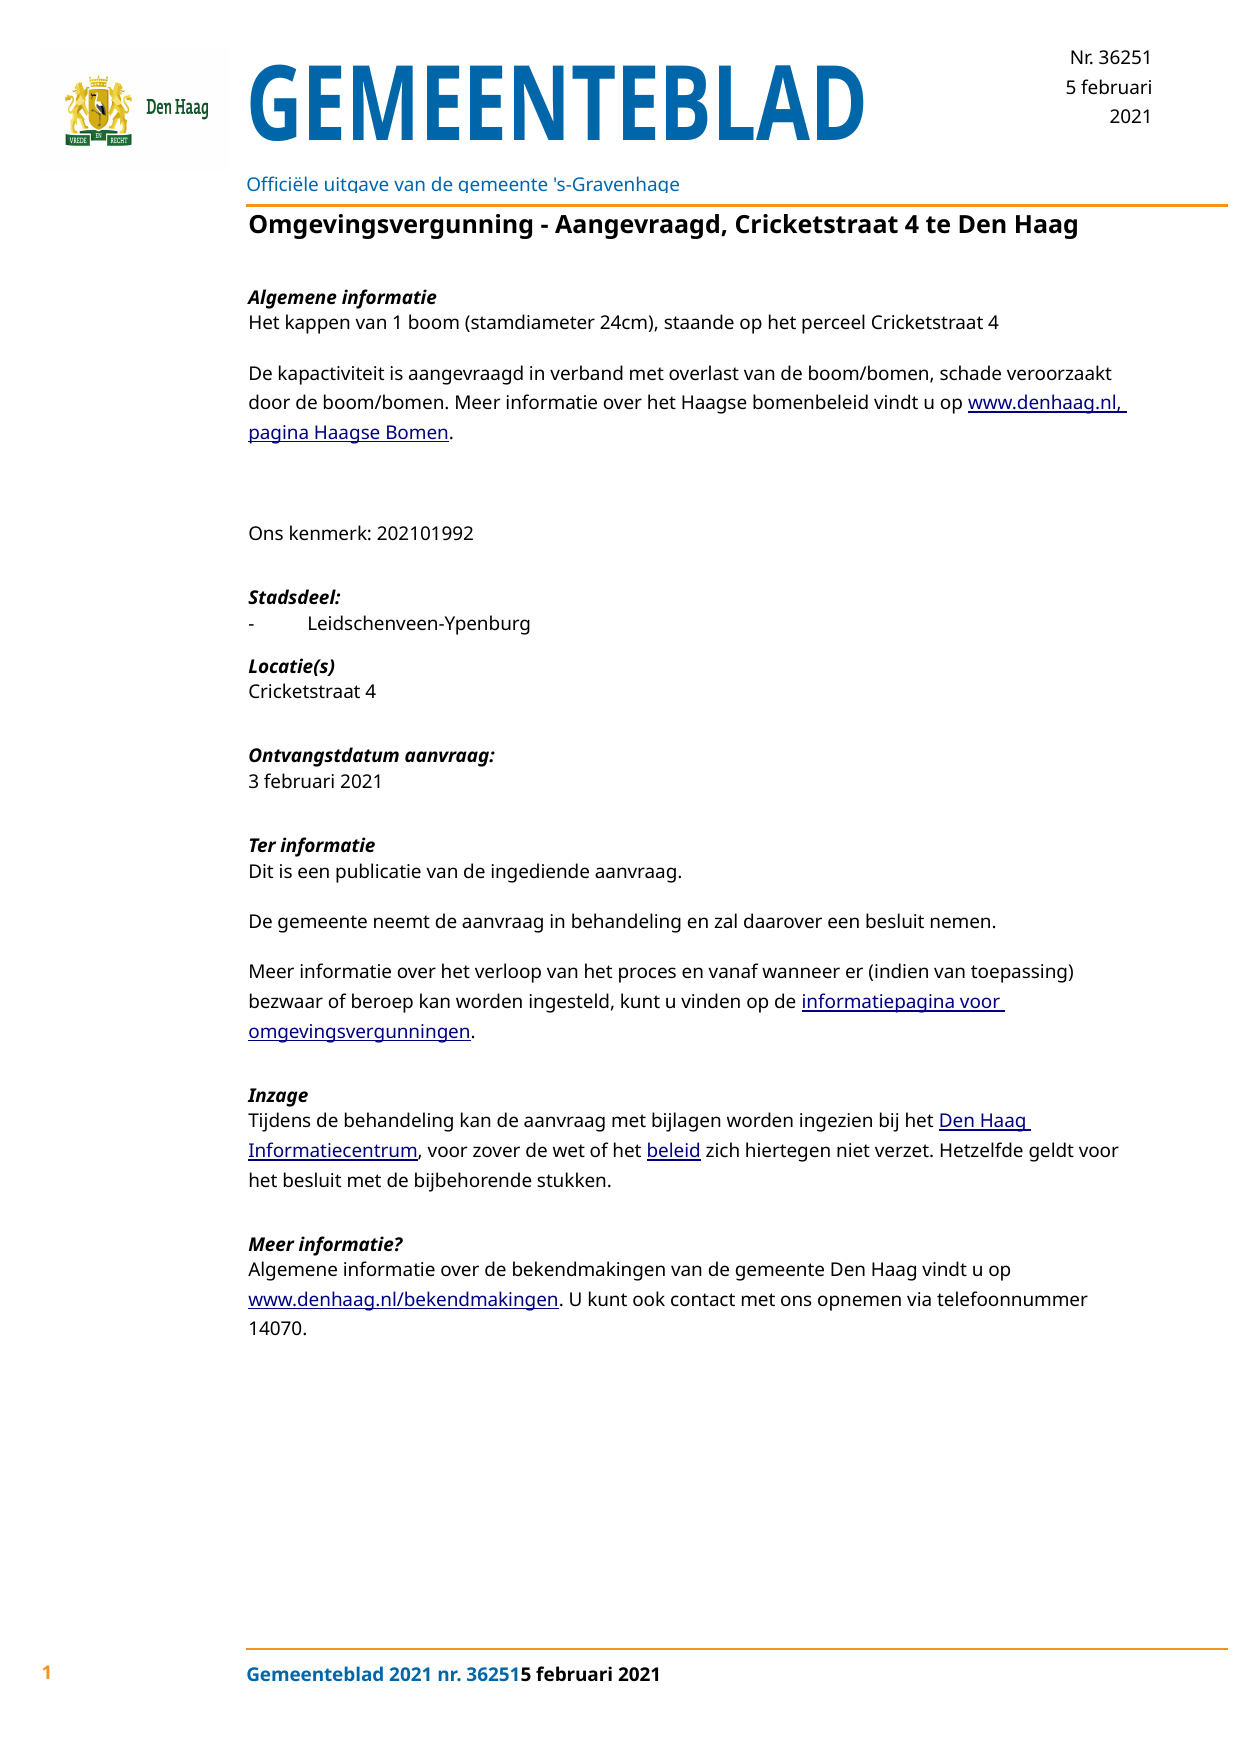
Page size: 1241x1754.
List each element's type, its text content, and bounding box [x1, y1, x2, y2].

text Ons kenmerk: 202101992 [248, 520, 1152, 546]
text Algemene informatie [248, 284, 1152, 309]
text Tijdens de behandeling kan de aanvraag met bijlagen worden ingezien bij het Den Haag Informatiecentrum, voor zover de wet of het beleid zich hiertegen niet verzet. Hetzelfde geldt voor het besluit met de bijbehorende stukken. [248, 1108, 1152, 1192]
text Omgevingsvergunning - Aangevraagd, Cricketstraat 4 te Den Haag [248, 207, 1152, 241]
picture [41, 47, 231, 172]
text Stadsdeel: [248, 584, 1152, 610]
text De gemeente neemt de aanvraag in behandeling en zal daarover een besluit nemen. [248, 908, 1152, 934]
text Ontvangstdatum aanvraag: [248, 742, 1152, 768]
text Het kappen van 1 boom (stamdiameter 24cm), staande op het perceel Cricketstraat 4 [248, 309, 1152, 335]
text Cricketstraat 4 [248, 678, 1152, 704]
text Locatie(s) [248, 653, 1152, 678]
text 3 februari 2021 [248, 768, 1152, 794]
text Dit is een publicatie van de ingediende aanvraag. [248, 858, 1152, 884]
text Meer informatie over het verloop van het proces en vanaf wanneer er (indien van toepassing) bezwaar of beroep kan worden ingesteld, kunt u vinden op de informatiepagina voor omgevingsvergunningen. [248, 959, 1152, 1044]
list Leidschenveen-Ypenburg [248, 610, 1152, 635]
text Ter informatie [248, 832, 1152, 858]
text Inzage [248, 1082, 1152, 1108]
text Algemene informatie over de bekendmakingen van de gemeente Den Haag vindt u op www.denhaag.nl/bekendmakingen. U kunt ook contact met ons opnemen via telefoonnummer 14070. [248, 1256, 1152, 1341]
text De kapactiviteit is aangevraagd in verband met overlast van de boom/bomen, schade veroorzaakt door de boom/bomen. Meer informatie over het Haagse bomenbeleid vindt u op www.denhaag.nl, pagina Haagse Bomen. [248, 360, 1152, 445]
text Meer informatie? [248, 1231, 1152, 1256]
